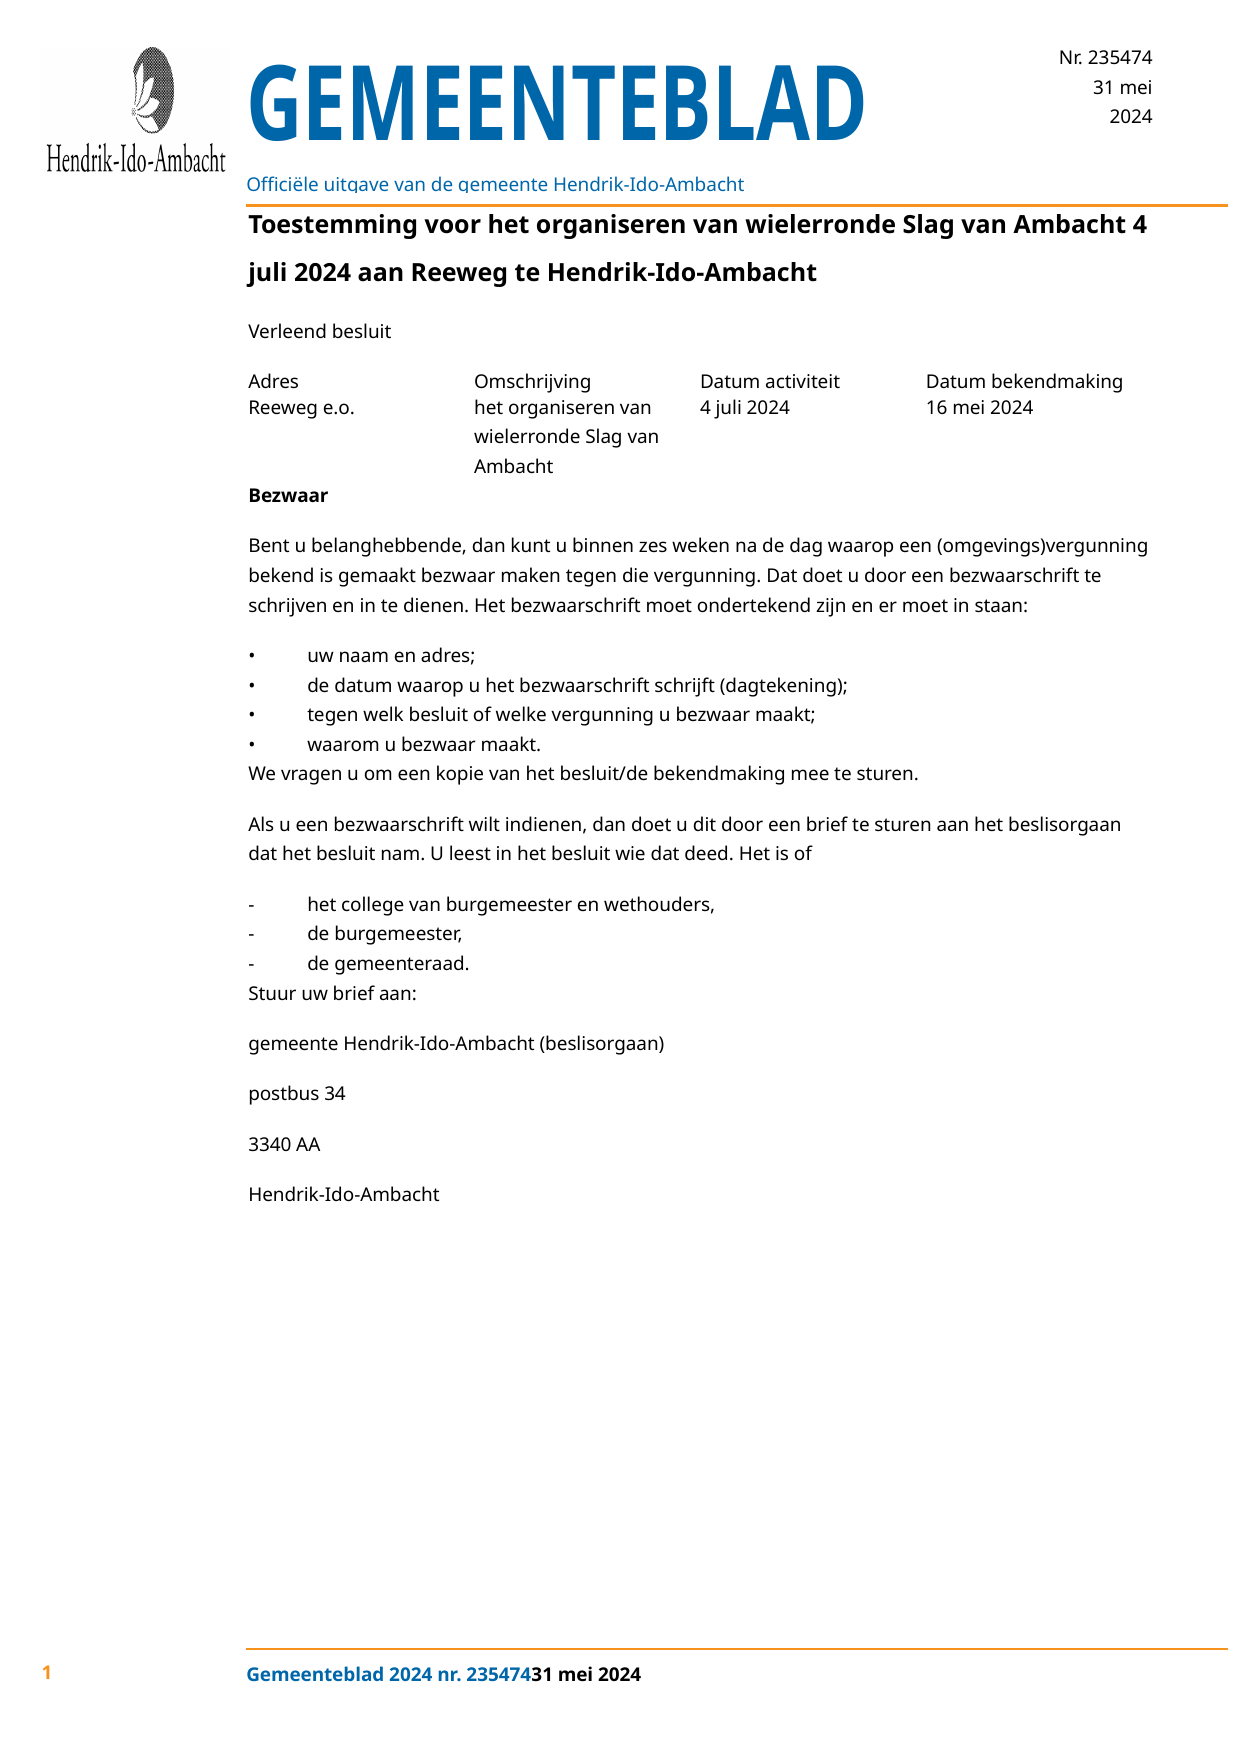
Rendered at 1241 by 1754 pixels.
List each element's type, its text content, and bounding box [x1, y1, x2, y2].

text postbus 34 [248, 1081, 1152, 1106]
list waarom u bezwaar maakt. [248, 731, 1152, 757]
text Hendrik-Ido-Ambacht [248, 1181, 1152, 1207]
table_cell 4 juli 2024 [700, 394, 926, 479]
text Stuur uw brief aan: [248, 980, 1152, 1006]
list de gemeenteraad. [248, 950, 1152, 976]
table_header Adres [248, 369, 474, 394]
text Bezwaar [248, 482, 1152, 508]
text Bent u belanghebbende, dan kunt u binnen zes weken na de dag waarop een (omgevings)vergunning bekend is gemaakt bezwaar maken tegen die vergunning. Dat doet u door een bezwaarschrift te schrijven en in te dienen. Het bezwaarschrift moet ondertekend zijn en er moet in staan: [248, 533, 1152, 618]
text Toestemming voor het organiseren van wielerronde Slag van Ambacht 4 juli 2024 aan Reeweg te Hendrik-Ido-Ambacht [248, 207, 1152, 288]
text Verleend besluit [248, 318, 1152, 344]
table_cell het organiseren van wielerronde Slag van Ambacht [474, 394, 700, 479]
table_header Datum bekendmaking [926, 369, 1152, 394]
table_header Datum activiteit [700, 369, 926, 394]
text gemeente Hendrik-Ido-Ambacht (beslisorgaan) [248, 1030, 1152, 1056]
text Als u een bezwaarschrift wilt indienen, dan doet u dit door een brief te sturen aan het beslisorgaan dat het besluit nam. U leest in het besluit wie dat deed. Het is of [248, 811, 1152, 866]
list tegen welk besluit of welke vergunning u bezwaar maakt; [248, 701, 1152, 727]
table_header Omschrijving [474, 369, 700, 394]
list de burgemeester, [248, 921, 1152, 946]
list het college van burgemeester en wethouders, [248, 891, 1152, 917]
list de datum waarop u het bezwaarschrift schrijft (dagtekening); [248, 672, 1152, 698]
picture [41, 47, 231, 172]
table_cell Reeweg e.o. [248, 394, 474, 479]
table_cell 16 mei 2024 [926, 394, 1152, 479]
text We vragen u om een kopie van het besluit/de bekendmaking mee te sturen. [248, 761, 1152, 786]
list uw naam en adres; [248, 642, 1152, 668]
text 3340 AA [248, 1131, 1152, 1157]
